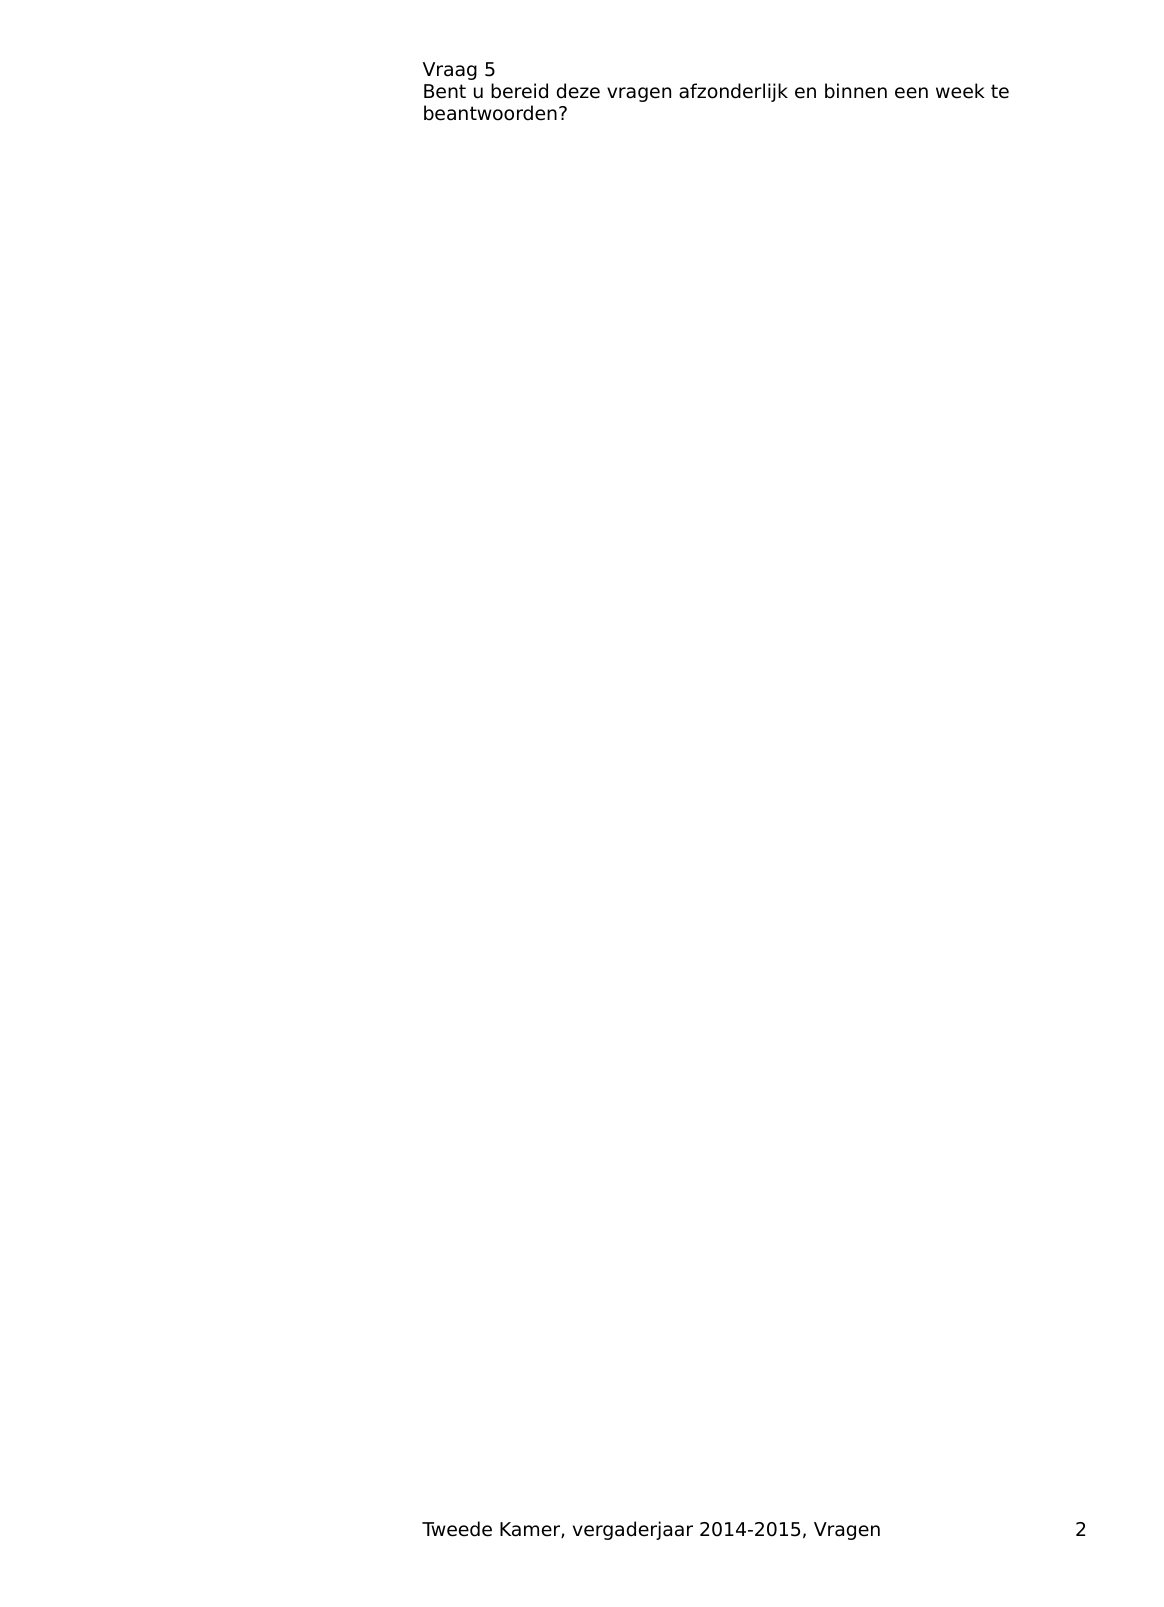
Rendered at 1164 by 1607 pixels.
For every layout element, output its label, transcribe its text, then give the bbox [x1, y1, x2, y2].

text Vraag 5 [422, 59, 1087, 81]
text Bent u bereid deze vragen afzonderlijk en binnen een week te beantwoorden? [422, 81, 1087, 125]
